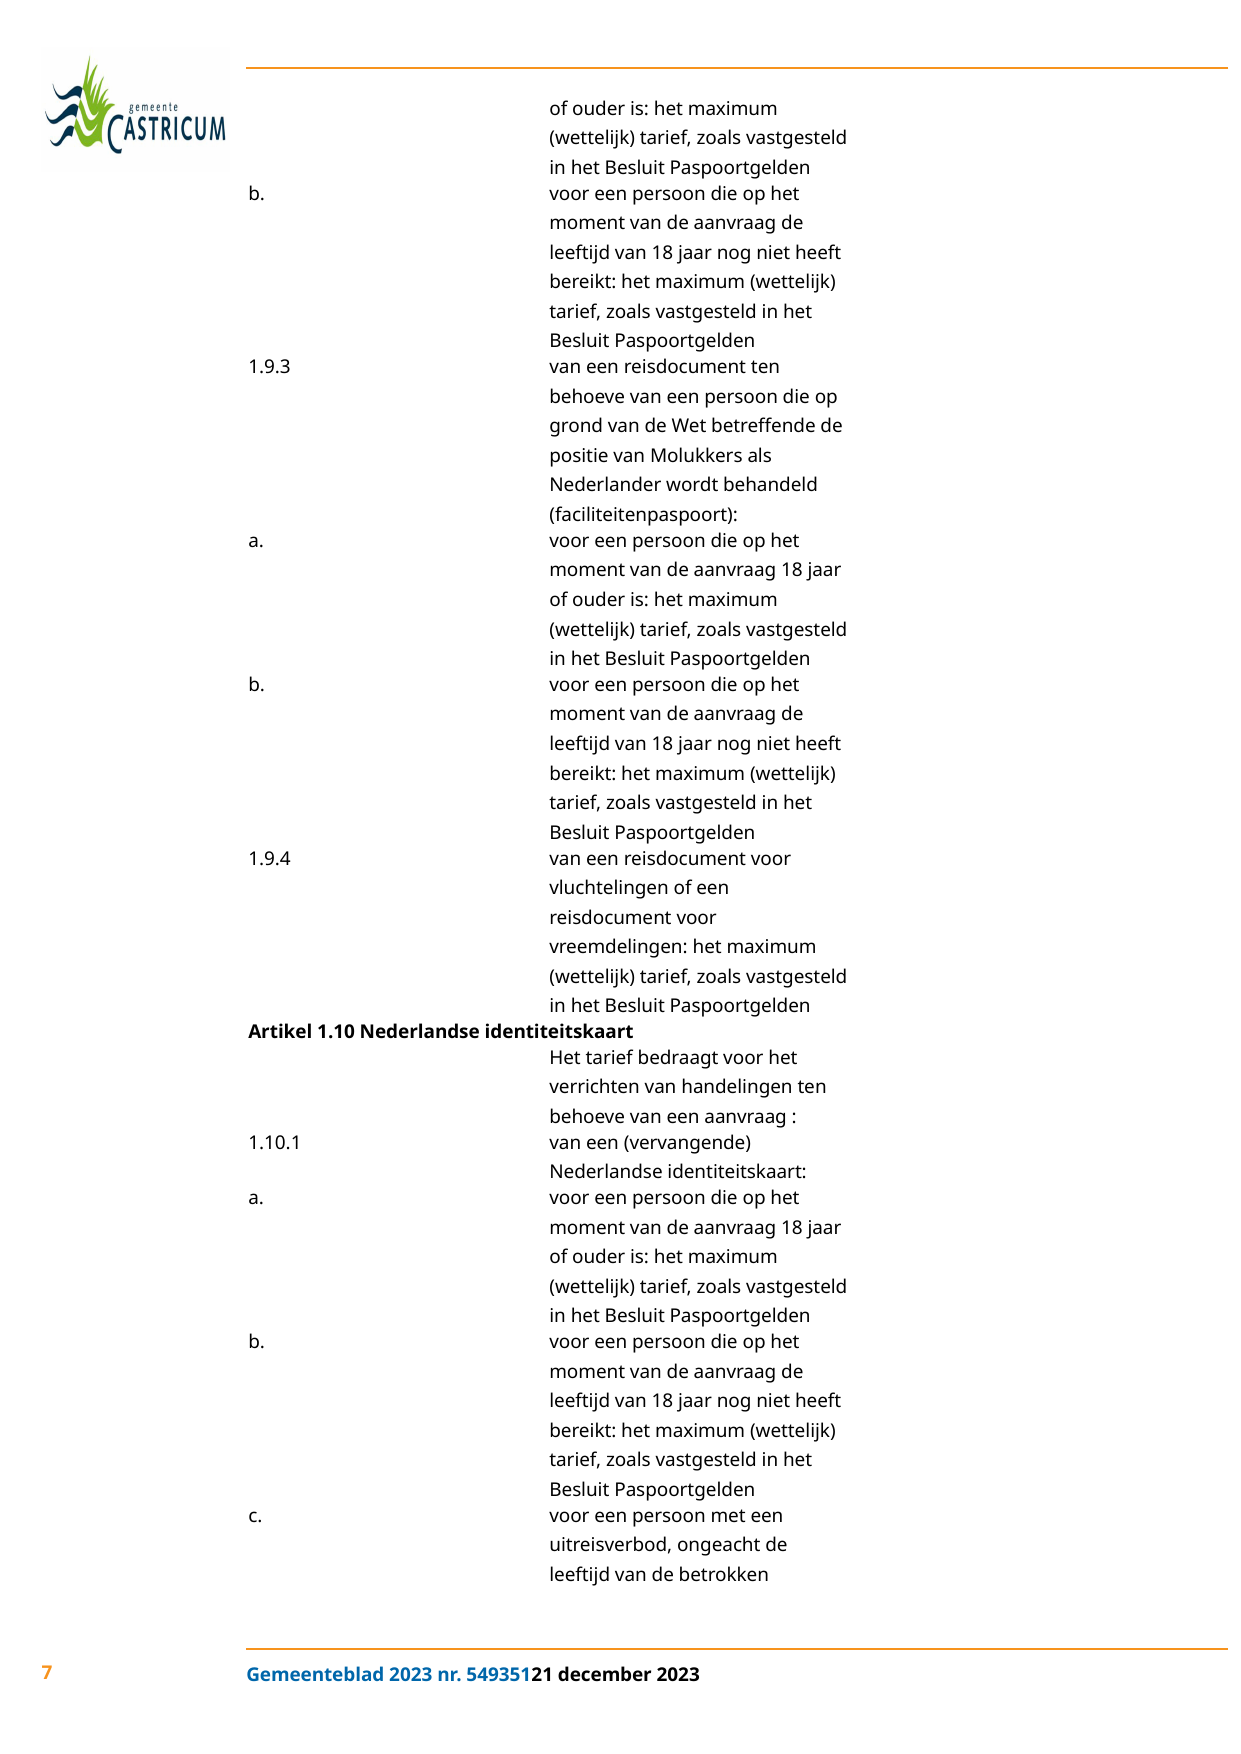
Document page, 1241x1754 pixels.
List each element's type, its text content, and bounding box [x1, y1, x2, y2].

table_cell [850, 1129, 1152, 1184]
table_cell a. [248, 527, 549, 671]
table_cell c. [248, 1502, 549, 1587]
table_cell [248, 1044, 549, 1129]
table_cell van een reisdocument ten behoeve van een persoon die op grond van de Wet betreffende de positie van Molukkers als Nederlander wordt behandeld (faciliteitenpaspoort): [549, 353, 850, 527]
table_cell [850, 1184, 1152, 1328]
table_cell [850, 671, 1152, 845]
table_cell voor een persoon die op het moment van de aanvraag de leeftijd van 18 jaar nog niet heeft bereikt: het maximum (wettelijk) tarief, zoals vastgesteld in het Besluit Paspoortgelden [549, 180, 850, 353]
table_cell [850, 1328, 1152, 1502]
table_cell [850, 95, 1152, 180]
table_cell 1.9.4 [248, 845, 549, 1018]
table_cell [850, 180, 1152, 353]
table_cell [850, 1044, 1152, 1129]
table_cell 1.9.3 [248, 353, 549, 527]
table_cell [850, 527, 1152, 671]
table_cell voor een persoon die op het moment van de aanvraag de leeftijd van 18 jaar nog niet heeft bereikt: het maximum (wettelijk) tarief, zoals vastgesteld in het Besluit Paspoortgelden [549, 671, 850, 845]
table_cell voor een persoon die op het moment van de aanvraag 18 jaar of ouder is: het maximum (wettelijk) tarief, zoals vastgesteld in het Besluit Paspoortgelden [549, 1184, 850, 1328]
table_cell voor een persoon die op het moment van de aanvraag de leeftijd van 18 jaar nog niet heeft bereikt: het maximum (wettelijk) tarief, zoals vastgesteld in het Besluit Paspoortgelden [549, 1328, 850, 1502]
table_cell Het tarief bedraagt voor het verrichten van handelingen ten behoeve van een aanvraag : [549, 1044, 850, 1129]
table_cell van een reisdocument voor vluchtelingen of een reisdocument voor vreemdelingen: het maximum (wettelijk) tarief, zoals vastgesteld in het Besluit Paspoortgelden [549, 845, 850, 1018]
table_cell b. [248, 1328, 549, 1502]
picture [41, 47, 231, 172]
table_cell [850, 353, 1152, 527]
table_cell [850, 845, 1152, 1018]
table_cell [248, 95, 549, 180]
table_cell Artikel 1.10 Nederlandse identiteitskaart [248, 1018, 1152, 1044]
table_cell van een (vervangende) Nederlandse identiteitskaart: [549, 1129, 850, 1184]
table_cell of ouder is: het maximum (wettelijk) tarief, zoals vastgesteld in het Besluit Paspoortgelden [549, 95, 850, 180]
table_cell voor een persoon die op het moment van de aanvraag 18 jaar of ouder is: het maximum (wettelijk) tarief, zoals vastgesteld in het Besluit Paspoortgelden [549, 527, 850, 671]
table_cell [850, 1502, 1152, 1587]
table_cell b. [248, 180, 549, 353]
table_cell a. [248, 1184, 549, 1328]
table_cell 1.10.1 [248, 1129, 549, 1184]
table_cell voor een persoon met een uitreisverbod, ongeacht de leeftijd van de betrokken [549, 1502, 850, 1587]
table_cell b. [248, 671, 549, 845]
